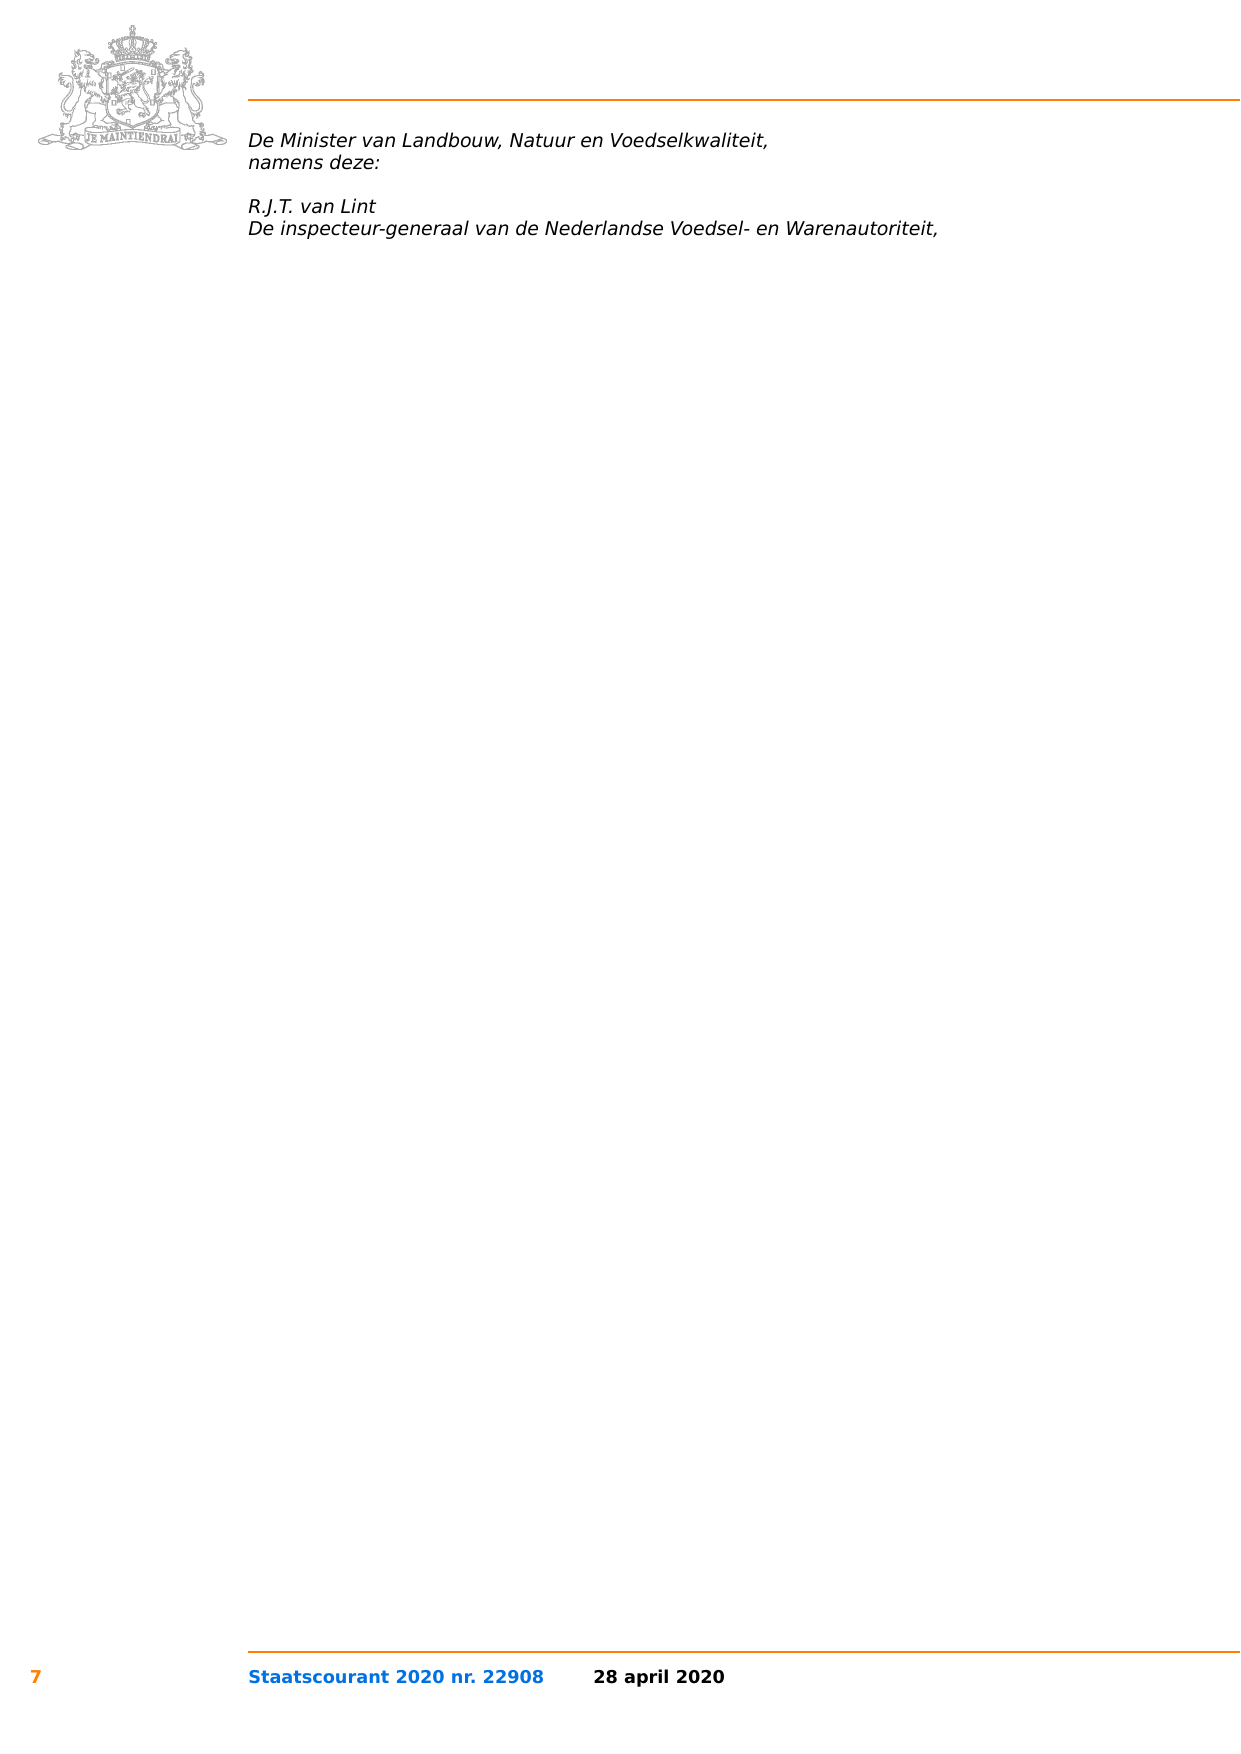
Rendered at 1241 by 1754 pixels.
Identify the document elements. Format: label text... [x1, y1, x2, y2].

text De Minister van Landbouw, Natuur en Voedselkwaliteit, namens deze: R.J.T. van Lint De inspecteur-generaal van de Nederlandse Voedsel- en Warenautoriteit, [248, 130, 1163, 240]
picture [38, 25, 227, 150]
